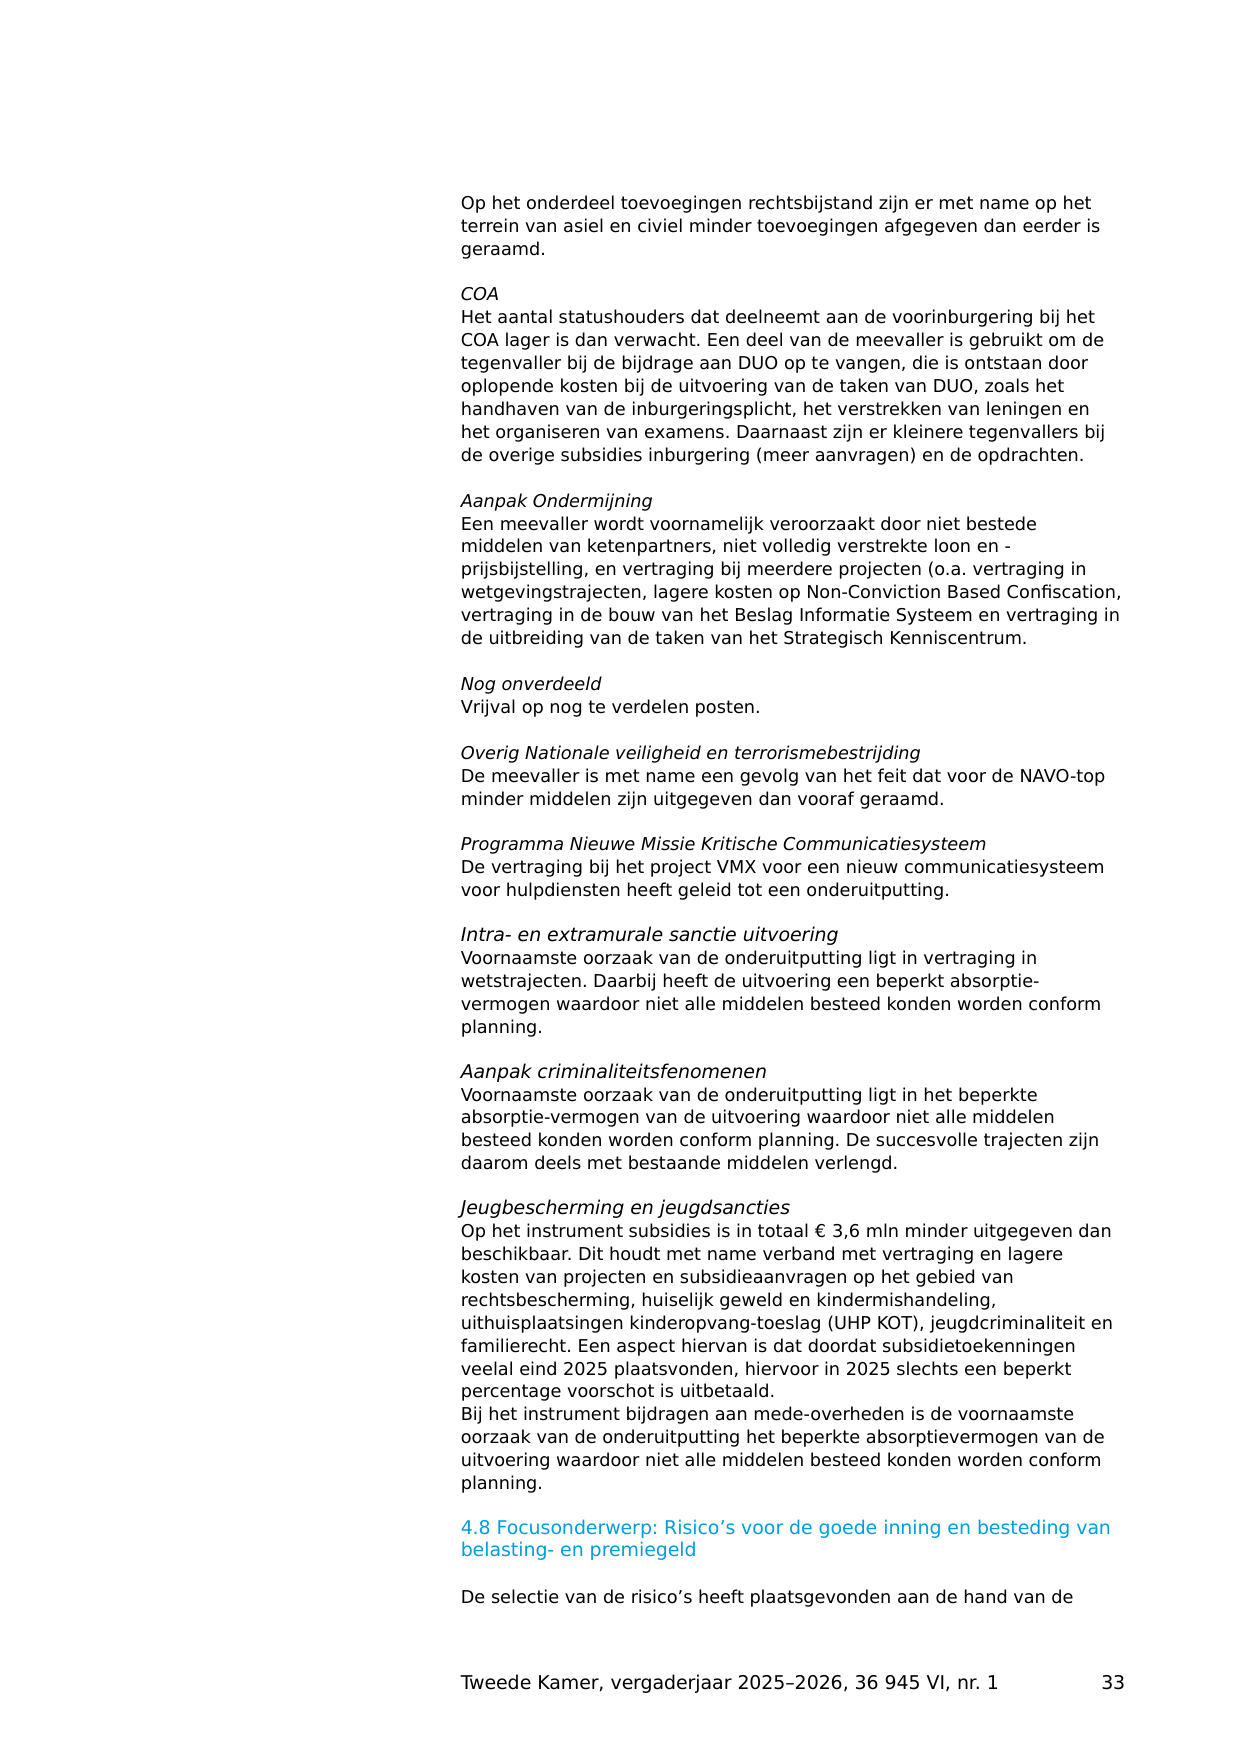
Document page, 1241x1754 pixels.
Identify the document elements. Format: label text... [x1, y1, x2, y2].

text Voornaamste oorzaak van de onderuitputting ligt in het beperkte absorptie-vermogen van de uitvoering waardoor niet alle middelen besteed konden worden conform planning. De succesvolle trajecten zijn daarom deels met bestaande middelen verlengd. [461, 1083, 1125, 1174]
text Op het onderdeel toevoegingen rechtsbijstand zijn er met name op het terrein van asiel en civiel minder toevoegingen afgegeven dan eerder is geraamd. [461, 191, 1125, 259]
text Voornaamste oorzaak van de onderuitputting ligt in vertraging in wetstrajecten. Daarbij heeft de uitvoering een beperkt absorptie-vermogen waardoor niet alle middelen besteed konden worden conform planning. [461, 946, 1125, 1038]
text Jeugbescherming en jeugdsancties [461, 1197, 1125, 1219]
text De selectie van de risico’s heeft plaatsgevonden aan de hand van de [461, 1585, 1125, 1608]
text Programma Nieuwe Missie Kritische Communicatiesysteem De vertraging bij het project VMX voor een nieuw communicatiesysteem voor hulpdiensten heeft geleid tot een onderuitputting. [461, 832, 1125, 901]
text COA Het aantal statushouders dat deelneemt aan de voorinburgering bij het COA lager is dan verwacht. Een deel van de meevaller is gebruikt om de tegenvaller bij de bijdrage aan DUO op te vangen, die is ontstaan door oplopende kosten bij de uitvoering van de taken van DUO, zoals het handhaven van de inburgeringsplicht, het verstrekken van leningen en het organiseren van examens. Daarnaast zijn er kleinere tegenvallers bij de overige subsidies inburgering (meer aanvragen) en de opdrachten. [461, 282, 1125, 466]
text Aanpak criminaliteitsfenomenen [461, 1061, 1125, 1083]
text Nog onverdeeld Vrijval op nog te verdelen posten. [461, 672, 1125, 718]
text Intra- en extramurale sanctie uitvoering [461, 924, 1125, 946]
text Aanpak Ondermijning Een meevaller wordt voornamelijk veroorzaakt door niet bestede middelen van ketenpartners, niet volledig verstrekte loon en -prijsbijstelling, en vertraging bij meerdere projecten (o.a. vertraging in wetgevingstrajecten, lagere kosten op Non-Conviction Based Confiscation, vertraging in de bouw van het Beslag Informatie Systeem en vertraging in de uitbreiding van de taken van het Strategisch Kenniscentrum. [461, 489, 1125, 649]
title 4.8 Focusonderwerp: Risico’s voor de goede inning en besteding van belasting- en premiegeld [461, 1517, 1125, 1561]
text Overig Nationale veiligheid en terrorismebestrijding De meevaller is met name een gevolg van het feit dat voor de NAVO-top minder middelen zijn uitgegeven dan vooraf geraamd. [461, 741, 1125, 809]
text Op het instrument subsidies is in totaal € 3,6 mln minder uitgegeven dan beschikbaar. Dit houdt met name verband met vertraging en lagere kosten van projecten en subsidieaanvragen op het gebied van rechtsbescherming, huiselijk geweld en kindermishandeling, uithuisplaatsingen kinderopvang-toeslag (UHP KOT), jeugdcriminaliteit en familierecht. Een aspect hiervan is dat doordat subsidietoekenningen veelal eind 2025 plaatsvonden, hiervoor in 2025 slechts een beperkt percentage voorschot is uitbetaald. Bij het instrument bijdragen aan mede-overheden is de voornaamste oorzaak van de onderuitputting het beperkte absorptievermogen van de uitvoering waardoor niet alle middelen besteed konden worden conform planning. [461, 1219, 1125, 1494]
